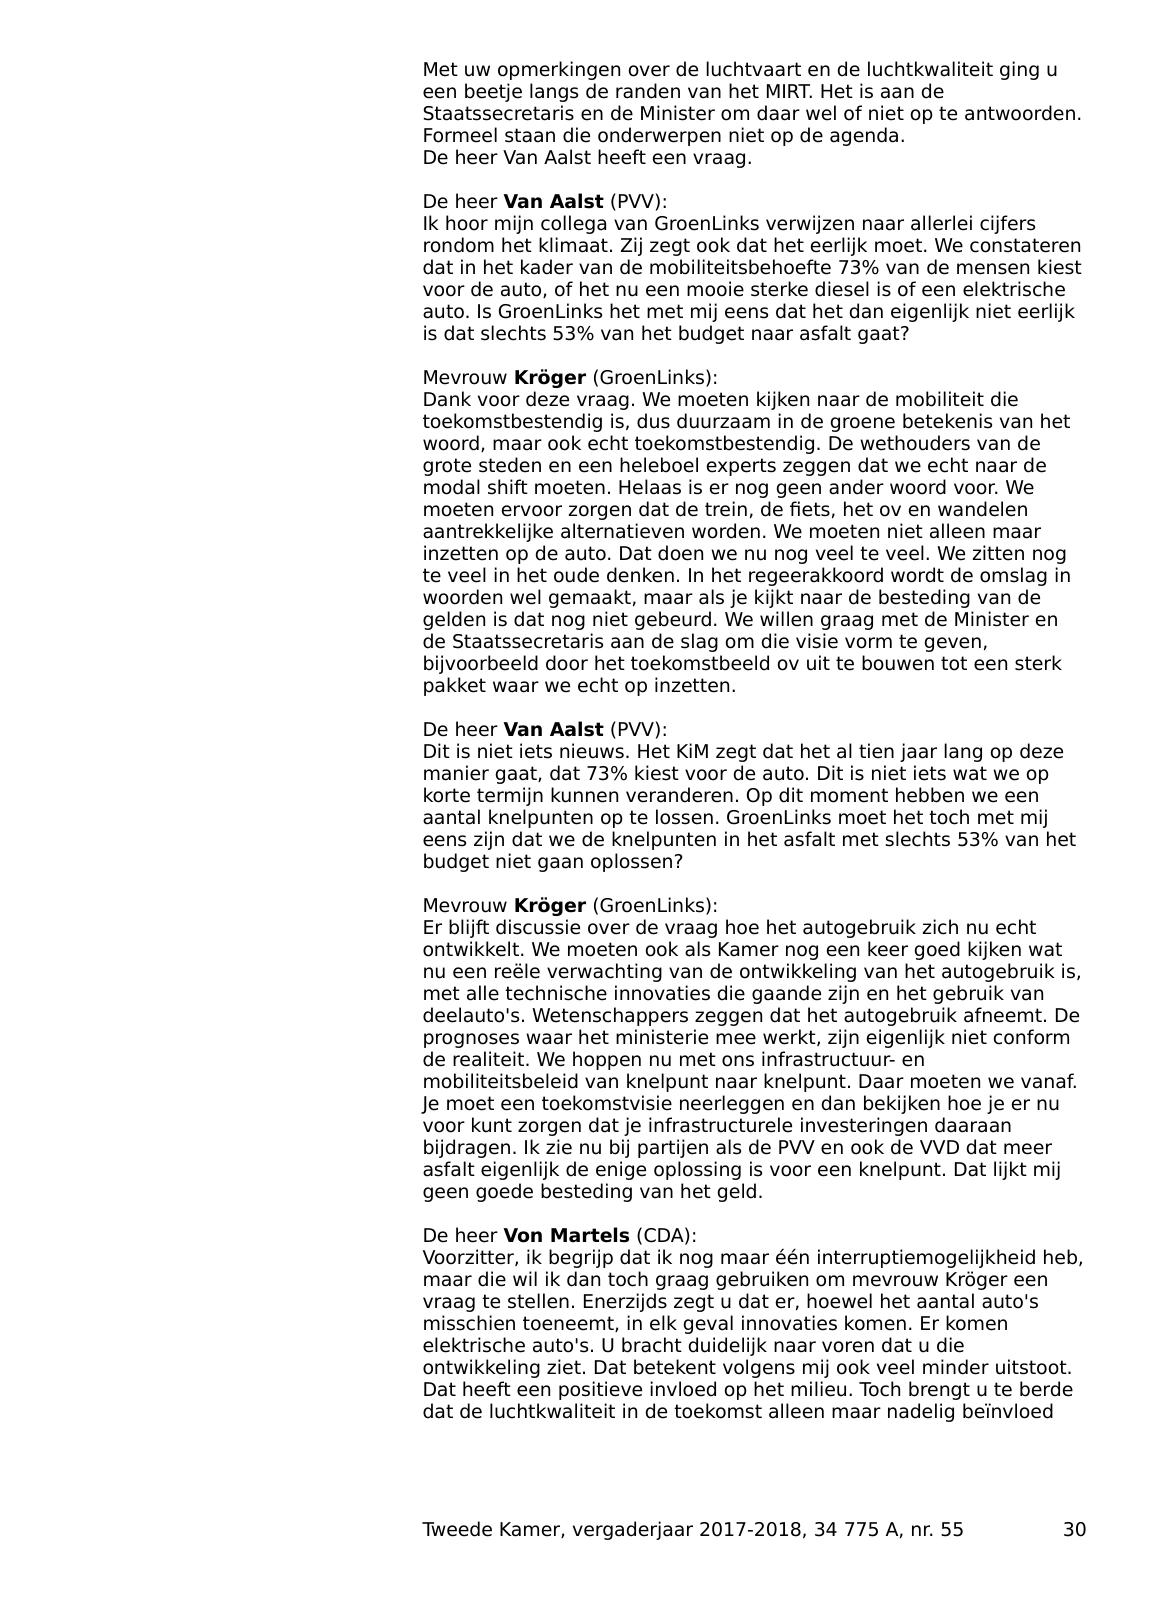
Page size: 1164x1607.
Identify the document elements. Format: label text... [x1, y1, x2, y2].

text Mevrouw Kröger (GroenLinks): [422, 895, 1087, 917]
text Dank voor deze vraag. We moeten kijken naar de mobiliteit die toekomstbestendig is, dus duurzaam in de groene betekenis van het woord, maar ook echt toekomstbestendig. De wethouders van de grote steden en een heleboel experts zeggen dat we echt naar de modal shift moeten. Helaas is er nog geen ander woord voor. We moeten ervoor zorgen dat de trein, de fiets, het ov en wandelen aantrekkelijke alternatieven worden. We moeten niet alleen maar inzetten op de auto. Dat doen we nu nog veel te veel. We zitten nog te veel in het oude denken. In het regeerakkoord wordt de omslag in woorden wel gemaakt, maar als je kijkt naar de besteding van de gelden is dat nog niet gebeurd. We willen graag met de Minister en de Staatssecretaris aan de slag om die visie vorm te geven, bijvoorbeeld door het toekomstbeeld ov uit te bouwen tot een sterk pakket waar we echt op inzetten. [422, 389, 1087, 697]
text Ik hoor mijn collega van GroenLinks verwijzen naar allerlei cijfers rondom het klimaat. Zij zegt ook dat het eerlijk moet. We constateren dat in het kader van de mobiliteitsbehoefte 73% van de mensen kiest voor de auto, of het nu een mooie sterke diesel is of een elektrische auto. Is GroenLinks het met mij eens dat het dan eigenlijk niet eerlijk is dat slechts 53% van het budget naar asfalt gaat? [422, 213, 1087, 345]
text De heer Van Aalst (PVV): [422, 191, 1087, 213]
text Mevrouw Kröger (GroenLinks): [422, 367, 1087, 389]
text Er blijft discussie over de vraag hoe het autogebruik zich nu echt ontwikkelt. We moeten ook als Kamer nog een keer goed kijken wat nu een reële verwachting van de ontwikkeling van het autogebruik is, met alle technische innovaties die gaande zijn en het gebruik van deelauto's. Wetenschappers zeggen dat het autogebruik afneemt. De prognoses waar het ministerie mee werkt, zijn eigenlijk niet conform de realiteit. We hoppen nu met ons infrastructuur- en mobiliteitsbeleid van knelpunt naar knelpunt. Daar moeten we vanaf. Je moet een toekomstvisie neerleggen en dan bekijken hoe je er nu voor kunt zorgen dat je infrastructurele investeringen daaraan bijdragen. Ik zie nu bij partijen als de PVV en ook de VVD dat meer asfalt eigenlijk de enige oplossing is voor een knelpunt. Dat lijkt mij geen goede besteding van het geld. [422, 917, 1087, 1203]
text Voorzitter, ik begrijp dat ik nog maar één interruptiemogelijkheid heb, maar die wil ik dan toch graag gebruiken om mevrouw Kröger een vraag te stellen. Enerzijds zegt u dat er, hoewel het aantal auto's misschien toeneemt, in elk geval innovaties komen. Er komen elektrische auto's. U bracht duidelijk naar voren dat u die ontwikkeling ziet. Dat betekent volgens mij ook veel minder uitstoot. Dat heeft een positieve invloed op het milieu. Toch brengt u te berde dat de luchtkwaliteit in de toekomst alleen maar nadelig beïnvloed [422, 1247, 1087, 1423]
text De heer Van Aalst (PVV): [422, 719, 1087, 741]
text De heer Von Martels (CDA): [422, 1225, 1087, 1247]
text De heer Van Aalst heeft een vraag. [422, 147, 1087, 169]
text Met uw opmerkingen over de luchtvaart en de luchtkwaliteit ging u een beetje langs de randen van het MIRT. Het is aan de Staatssecretaris en de Minister om daar wel of niet op te antwoorden. Formeel staan die onderwerpen niet op de agenda. [422, 59, 1087, 147]
text Dit is niet iets nieuws. Het KiM zegt dat het al tien jaar lang op deze manier gaat, dat 73% kiest voor de auto. Dit is niet iets wat we op korte termijn kunnen veranderen. Op dit moment hebben we een aantal knelpunten op te lossen. GroenLinks moet het toch met mij eens zijn dat we de knelpunten in het asfalt met slechts 53% van het budget niet gaan oplossen? [422, 741, 1087, 873]
